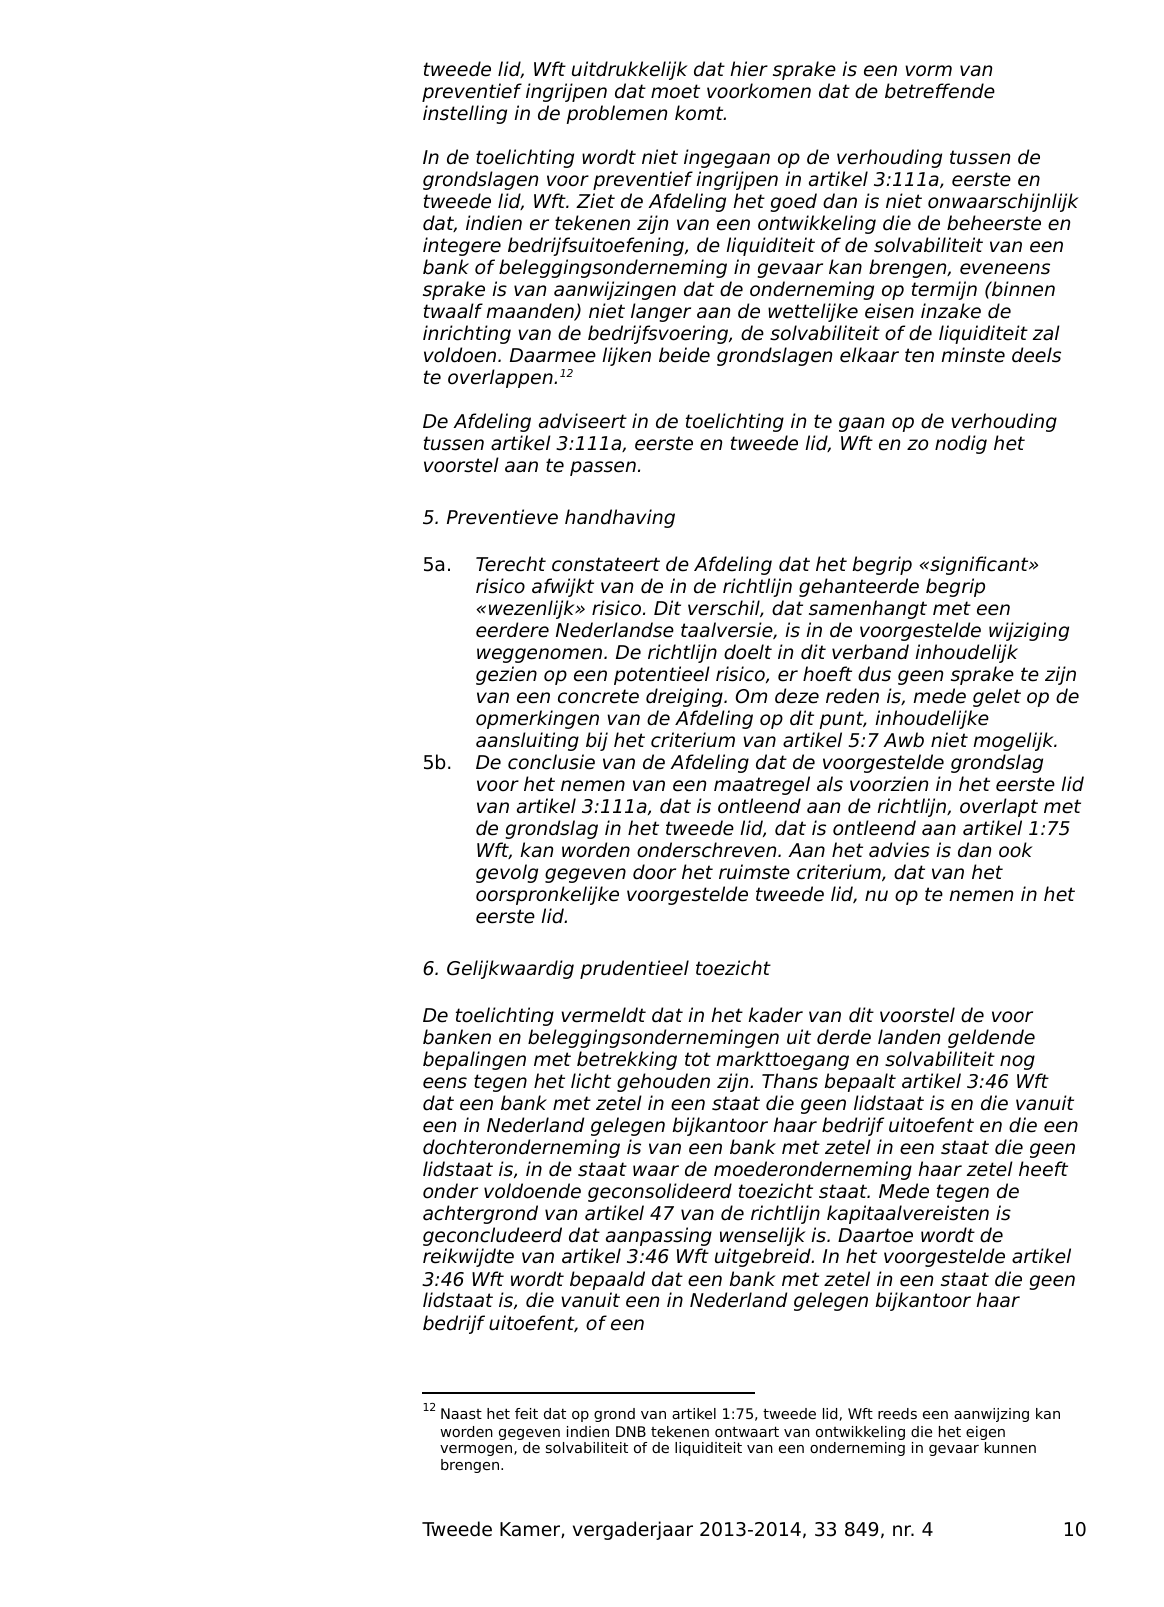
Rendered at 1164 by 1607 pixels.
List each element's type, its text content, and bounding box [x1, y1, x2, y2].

text In de toelichting wordt niet ingegaan op de verhouding tussen de grondslagen voor preventief ingrijpen in artikel 3:111a, eerste en tweede lid, Wft. Ziet de Afdeling het goed dan is niet onwaarschijnlijk dat, indien er tekenen zijn van een ontwikkeling die de beheerste en integere bedrijfsuitoefening, de liquiditeit of de solvabiliteit van een bank of beleggingsonderneming in gevaar kan brengen, eveneens sprake is van aanwijzingen dat de onderneming op termijn (binnen twaalf maanden) niet langer aan de wettelijke eisen inzake de inrichting van de bedrijfsvoering, de solvabiliteit of de liquiditeit zal voldoen. Daarmee lijken beide grondslagen elkaar ten minste deels te overlappen. [422, 147, 1087, 389]
text De toelichting vermeldt dat in het kader van dit voorstel de voor banken en beleggingsondernemingen uit derde landen geldende bepalingen met betrekking tot markttoegang en solvabiliteit nog eens tegen het licht gehouden zijn. Thans bepaalt artikel 3:46 Wft dat een bank met zetel in een staat die geen lidstaat is en die vanuit een in Nederland gelegen bijkantoor haar bedrijf uitoefent en die een dochteronderneming is van een bank met zetel in een staat die geen lidstaat is, in de staat waar de moederonderneming haar zetel heeft onder voldoende geconsolideerd toezicht staat. Mede tegen de achtergrond van artikel 47 van de richtlijn kapitaalvereisten is geconcludeerd dat aanpassing wenselijk is. Daartoe wordt de reikwijdte van artikel 3:46 Wft uitgebreid. In het voorgestelde artikel 3:46 Wft wordt bepaald dat een bank met zetel in een staat die geen lidstaat is, die vanuit een in Nederland gelegen bijkantoor haar bedrijf uitoefent, of een [422, 1005, 1087, 1334]
text Naast het feit dat op grond van artikel 1:75, tweede lid, Wft reeds een aanwijzing kan worden gegeven indien DNB tekenen ontwaart van ontwikkeling die het eigen vermogen, de solvabiliteit of de liquiditeit van een onderneming in gevaar kunnen brengen. [422, 1402, 1087, 1474]
subtitle 5. Preventieve handhaving [422, 507, 1087, 529]
text tweede lid, Wft uitdrukkelijk dat hier sprake is een vorm van preventief ingrijpen dat moet voorkomen dat de betreffende instelling in de problemen komt. [422, 59, 1087, 125]
text 5b. De conclusie van de Afdeling dat de voorgestelde grondslag voor het nemen van een maatregel als voorzien in het eerste lid van artikel 3:111a, dat is ontleend aan de richtlijn, overlapt met de grondslag in het tweede lid, dat is ontleend aan artikel 1:75 Wft, kan worden onderschreven. Aan het advies is dan ook gevolg gegeven door het ruimste criterium, dat van het oorspronkelijke voorgestelde tweede lid, nu op te nemen in het eerste lid. [422, 752, 1087, 928]
text 5a. Terecht constateert de Afdeling dat het begrip «significant» risico afwijkt van de in de richtlijn gehanteerde begrip «wezenlijk» risico. Dit verschil, dat samenhangt met een eerdere Nederlandse taalversie, is in de voorgestelde wijziging weggenomen. De richtlijn doelt in dit verband inhoudelijk gezien op een potentieel risico, er hoeft dus geen sprake te zijn van een concrete dreiging. Om deze reden is, mede gelet op de opmerkingen van de Afdeling op dit punt, inhoudelijke aansluiting bij het criterium van artikel 5:7 Awb niet mogelijk. [422, 554, 1087, 752]
text De Afdeling adviseert in de toelichting in te gaan op de verhouding tussen artikel 3:111a, eerste en tweede lid, Wft en zo nodig het voorstel aan te passen. [422, 411, 1087, 477]
subtitle 6. Gelijkwaardig prudentieel toezicht [422, 958, 1087, 980]
